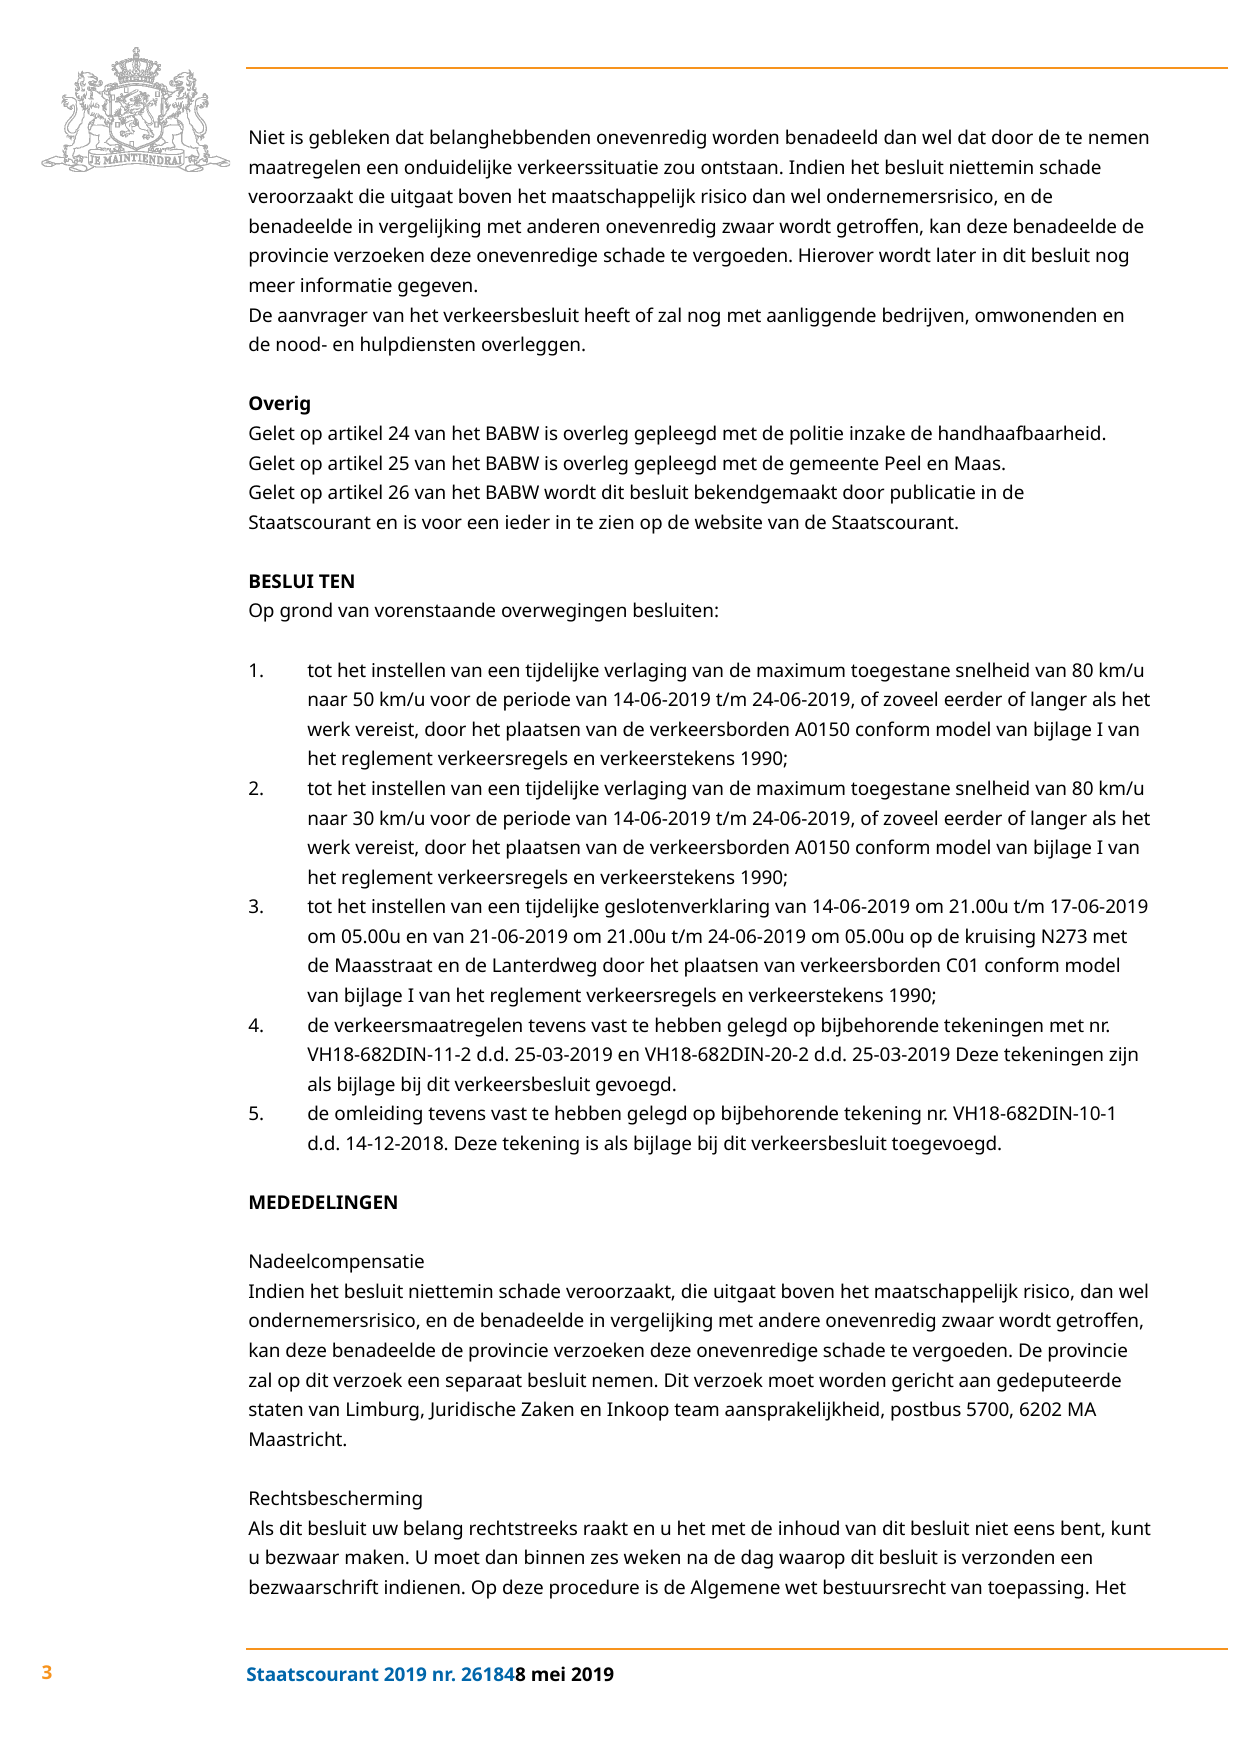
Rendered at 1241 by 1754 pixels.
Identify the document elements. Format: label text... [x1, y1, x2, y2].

list de verkeersmaatregelen tevens vast te hebben gelegd op bijbehorende tekeningen met nr. VH18-682DIN-11-2 d.d. 25-03-2019 en VH18-682DIN-20-2 d.d. 25-03-2019 Deze tekeningen zijn als bijlage bij dit verkeersbesluit gevoegd. [248, 1012, 1152, 1097]
list tot het instellen van een tijdelijke verlaging van de maximum toegestane snelheid van 80 km/u naar 50 km/u voor de periode van 14-06-2019 t/m 24-06-2019, of zoveel eerder of langer als het werk vereist, door het plaatsen van de verkeersborden A0150 conform model van bijlage I van het reglement verkeersregels en verkeerstekens 1990; [248, 657, 1152, 771]
text Gelet op artikel 26 van het BABW wordt dit besluit bekendgemaakt door publicatie in de Staatscourant en is voor een ieder in te zien op de website van de Staatscourant. [248, 479, 1152, 535]
text Rechtsbescherming [248, 1485, 1152, 1511]
list tot het instellen van een tijdelijke verlaging van de maximum toegestane snelheid van 80 km/u naar 30 km/u voor de periode van 14-06-2019 t/m 24-06-2019, of zoveel eerder of langer als het werk vereist, door het plaatsen van de verkeersborden A0150 conform model van bijlage I van het reglement verkeersregels en verkeerstekens 1990; [248, 775, 1152, 890]
text BESLUI TEN [248, 568, 1152, 594]
picture [41, 47, 231, 172]
list de omleiding tevens vast te hebben gelegd op bijbehorende tekening nr. VH18-682DIN-10-1 d.d. 14-12-2018. Deze tekening is als bijlage bij dit verkeersbesluit toegevoegd. [248, 1101, 1152, 1156]
text De aanvrager van het verkeersbesluit heeft of zal nog met aanliggende bedrijven, omwonenden en de nood- en hulpdiensten overleggen. [248, 302, 1152, 357]
text MEDEDELINGEN [248, 1189, 1152, 1215]
text Nadeelcompensatie [248, 1248, 1152, 1274]
text Indien het besluit niettemin schade veroorzaakt, die uitgaat boven het maatschappelijk risico, dan wel ondernemersrisico, en de benadeelde in vergelijking met andere onevenredig zwaar wordt getroffen, kan deze benadeelde de provincie verzoeken deze onevenredige schade te vergoeden. De provincie zal op dit verzoek een separaat besluit nemen. Dit verzoek moet worden gericht aan gedeputeerde staten van Limburg, Juridische Zaken en Inkoop team aansprakelijkheid, postbus 5700, 6202 MA Maastricht. [248, 1278, 1152, 1452]
text Niet is gebleken dat belanghebbenden onevenredig worden benadeeld dan wel dat door de te nemen maatregelen een onduidelijke verkeerssituatie zou ontstaan. Indien het besluit niettemin schade veroorzaakt die uitgaat boven het maatschappelijk risico dan wel ondernemersrisico, en de benadeelde in vergelijking met anderen onevenredig zwaar wordt getroffen, kan deze benadeelde de provincie verzoeken deze onevenredige schade te vergoeden. Hierover wordt later in dit besluit nog meer informatie gegeven. [248, 124, 1152, 298]
text Op grond van vorenstaande overwegingen besluiten: [248, 598, 1152, 623]
list tot het instellen van een tijdelijke geslotenverklaring van 14-06-2019 om 21.00u t/m 17-06-2019 om 05.00u en van 21-06-2019 om 21.00u t/m 24-06-2019 om 05.00u op de kruising N273 met de Maasstraat en de Lanterdweg door het plaatsen van verkeersborden C01 conform model van bijlage I van het reglement verkeersregels en verkeerstekens 1990; [248, 893, 1152, 1008]
text Overig [248, 391, 1152, 416]
text Als dit besluit uw belang rechtstreeks raakt en u het met de inhoud van dit besluit niet eens bent, kunt u bezwaar maken. U moet dan binnen zes weken na de dag waarop dit besluit is verzonden een bezwaarschrift indienen. Op deze procedure is de Algemene wet bestuursrecht van toepassing. Het [248, 1515, 1152, 1600]
text Gelet op artikel 24 van het BABW is overleg gepleegd met de politie inzake de handhaafbaarheid. [248, 420, 1152, 446]
text Gelet op artikel 25 van het BABW is overleg gepleegd met de gemeente Peel en Maas. [248, 450, 1152, 476]
